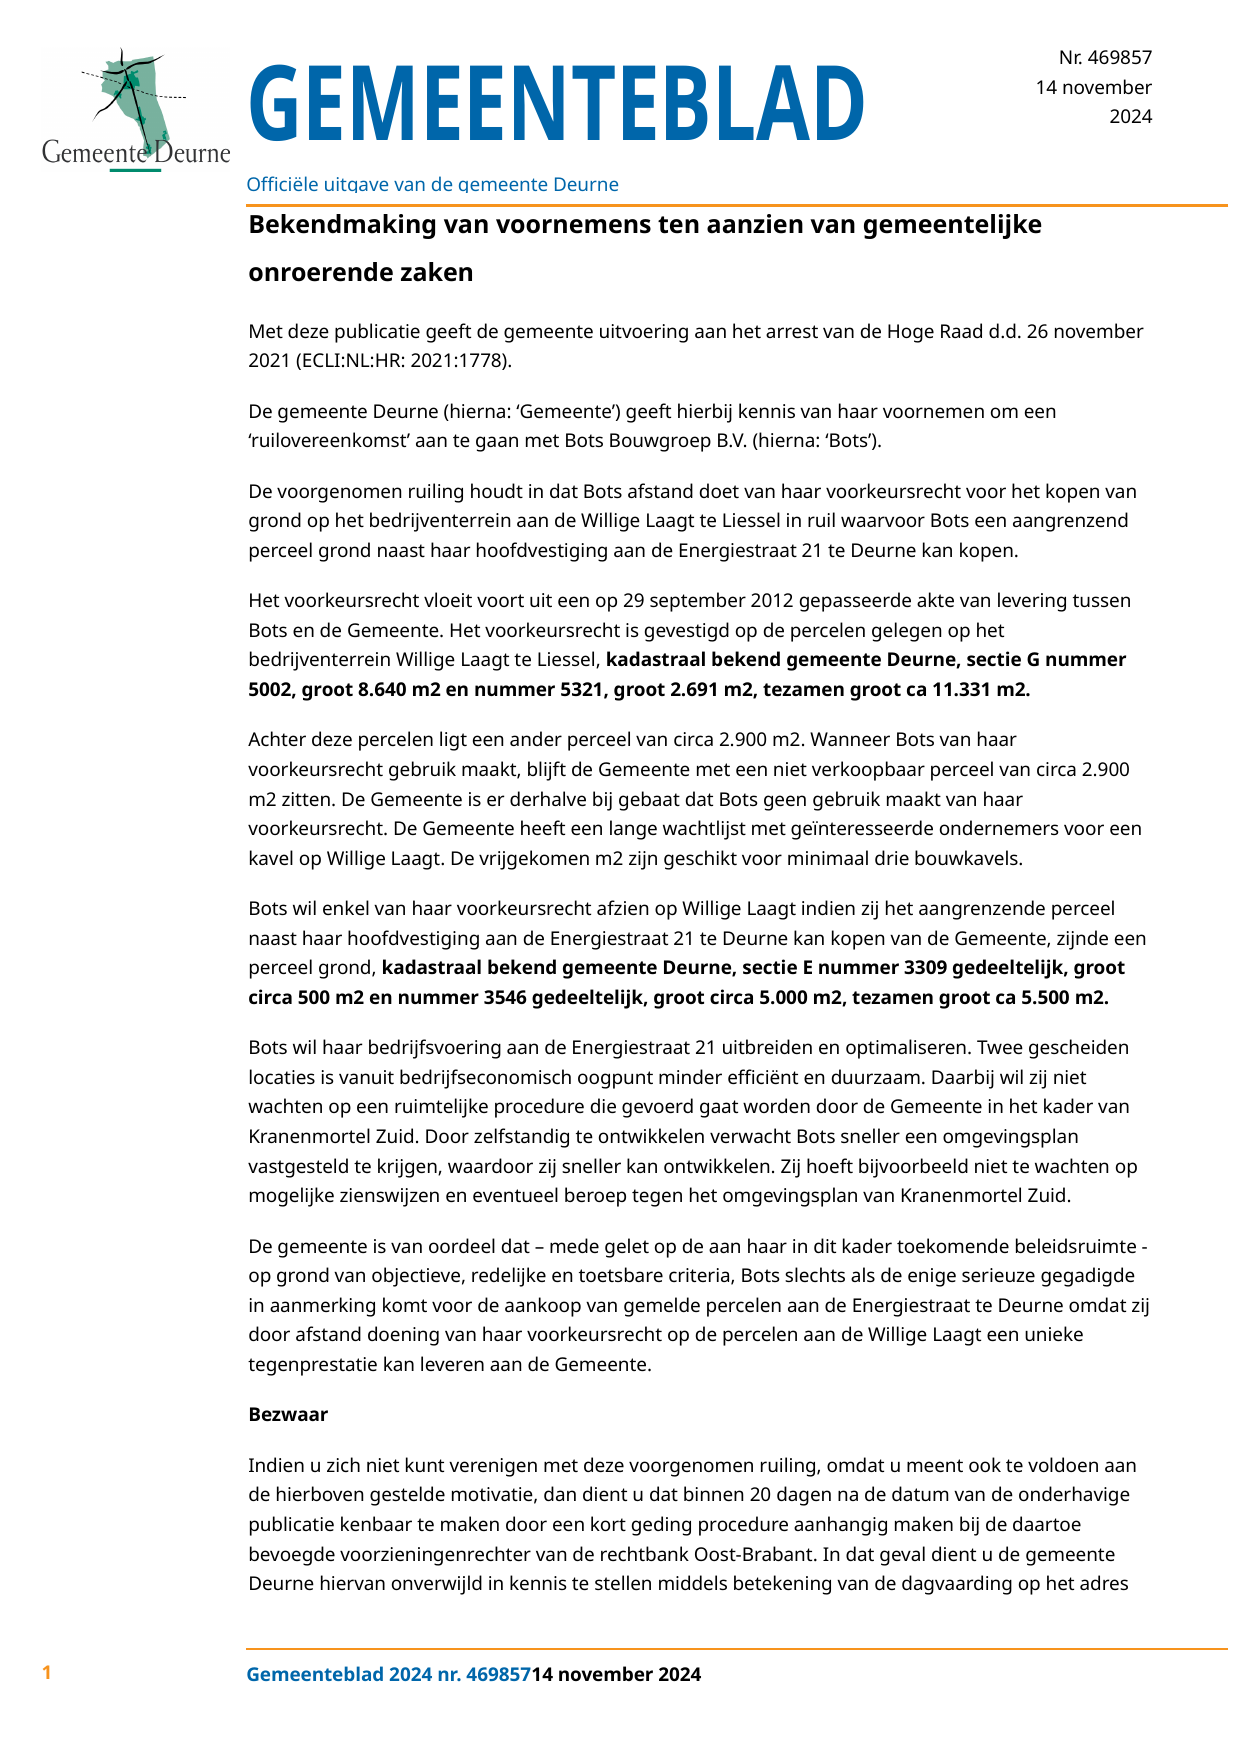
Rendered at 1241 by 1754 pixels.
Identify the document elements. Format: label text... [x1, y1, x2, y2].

text Achter deze percelen ligt een ander perceel van circa 2.900 m2. Wanneer Bots van haar voorkeursrecht gebruik maakt, blijft de Gemeente met een niet verkoopbaar perceel van circa 2.900 m2 zitten. De Gemeente is er derhalve bij gebaat dat Bots geen gebruik maakt van haar voorkeursrecht. De Gemeente heeft een lange wachtlijst met geïnteresseerde ondernemers voor een kavel op Willige Laagt. De vrijgekomen m2 zijn geschikt voor minimaal drie bouwkavels. [248, 727, 1152, 871]
text De gemeente is van oordeel dat – mede gelet op de aan haar in dit kader toekomende beleidsruimte - op grond van objectieve, redelijke en toetsbare criteria, Bots slechts als de enige serieuze gegadigde in aanmerking komt voor de aankoop van gemelde percelen aan de Energiestraat te Deurne omdat zij door afstand doening van haar voorkeursrecht op de percelen aan de Willige Laagt een unieke tegenprestatie kan leveren aan de Gemeente. [248, 1233, 1152, 1377]
text De gemeente Deurne (hierna: ‘Gemeente’) geeft hierbij kennis van haar voornemen om een ‘ruilovereenkomst’ aan te gaan met Bots Bouwgroep B.V. (hierna: ‘Bots’). [248, 398, 1152, 453]
text Met deze publicatie geeft de gemeente uitvoering aan het arrest van de Hoge Raad d.d. 26 november 2021 (ECLI:NL:HR: 2021:1778). [248, 318, 1152, 373]
text Bekendmaking van voornemens ten aanzien van gemeentelijke onroerende zaken [248, 207, 1152, 288]
text Bots wil haar bedrijfsvoering aan de Energiestraat 21 uitbreiden en optimaliseren. Twee gescheiden locaties is vanuit bedrijfseconomisch oogpunt minder efficiënt en duurzaam. Daarbij wil zij niet wachten op een ruimtelijke procedure die gevoerd gaat worden door de Gemeente in het kader van Kranenmortel Zuid. Door zelfstandig te ontwikkelen verwacht Bots sneller een omgevingsplan vastgesteld te krijgen, waardoor zij sneller kan ontwikkelen. Zij hoeft bijvoorbeeld niet te wachten op mogelijke zienswijzen en eventueel beroep tegen het omgevingsplan van Kranenmortel Zuid. [248, 1034, 1152, 1208]
picture [41, 47, 231, 172]
text Bots wil enkel van haar voorkeursrecht afzien op Willige Laagt indien zij het aangrenzende perceel naast haar hoofdvestiging aan de Energiestraat 21 te Deurne kan kopen van de Gemeente, zijnde een perceel grond, kadastraal bekend gemeente Deurne, sectie E nummer 3309 gedeeltelijk, groot circa 500 m2 en nummer 3546 gedeeltelijk, groot circa 5.000 m2, tezamen groot ca 5.500 m2. [248, 895, 1152, 1010]
text Bezwaar [248, 1402, 1152, 1427]
text Het voorkeursrecht vloeit voort uit een op 29 september 2012 gepasseerde akte van levering tussen Bots en de Gemeente. Het voorkeursrecht is gevestigd op de percelen gelegen op het bedrijventerrein Willige Laagt te Liessel, kadastraal bekend gemeente Deurne, sectie G nummer 5002, groot 8.640 m2 en nummer 5321, groot 2.691 m2, tezamen groot ca 11.331 m2. [248, 587, 1152, 702]
text De voorgenomen ruiling houdt in dat Bots afstand doet van haar voorkeursrecht voor het kopen van grond op het bedrijventerrein aan de Willige Laagt te Liessel in ruil waarvoor Bots een aangrenzend perceel grond naast haar hoofdvestiging aan de Energiestraat 21 te Deurne kan kopen. [248, 478, 1152, 563]
text Indien u zich niet kunt verenigen met deze voorgenomen ruiling, omdat u meent ook te voldoen aan de hierboven gestelde motivatie, dan dient u dat binnen 20 dagen na de datum van de onderhavige publicatie kenbaar te maken door een kort geding procedure aanhangig maken bij de daartoe bevoegde voorzieningenrechter van de rechtbank Oost-Brabant. In dat geval dient u de gemeente Deurne hiervan onverwijld in kennis te stellen middels betekening van de dagvaarding op het adres [248, 1452, 1152, 1596]
